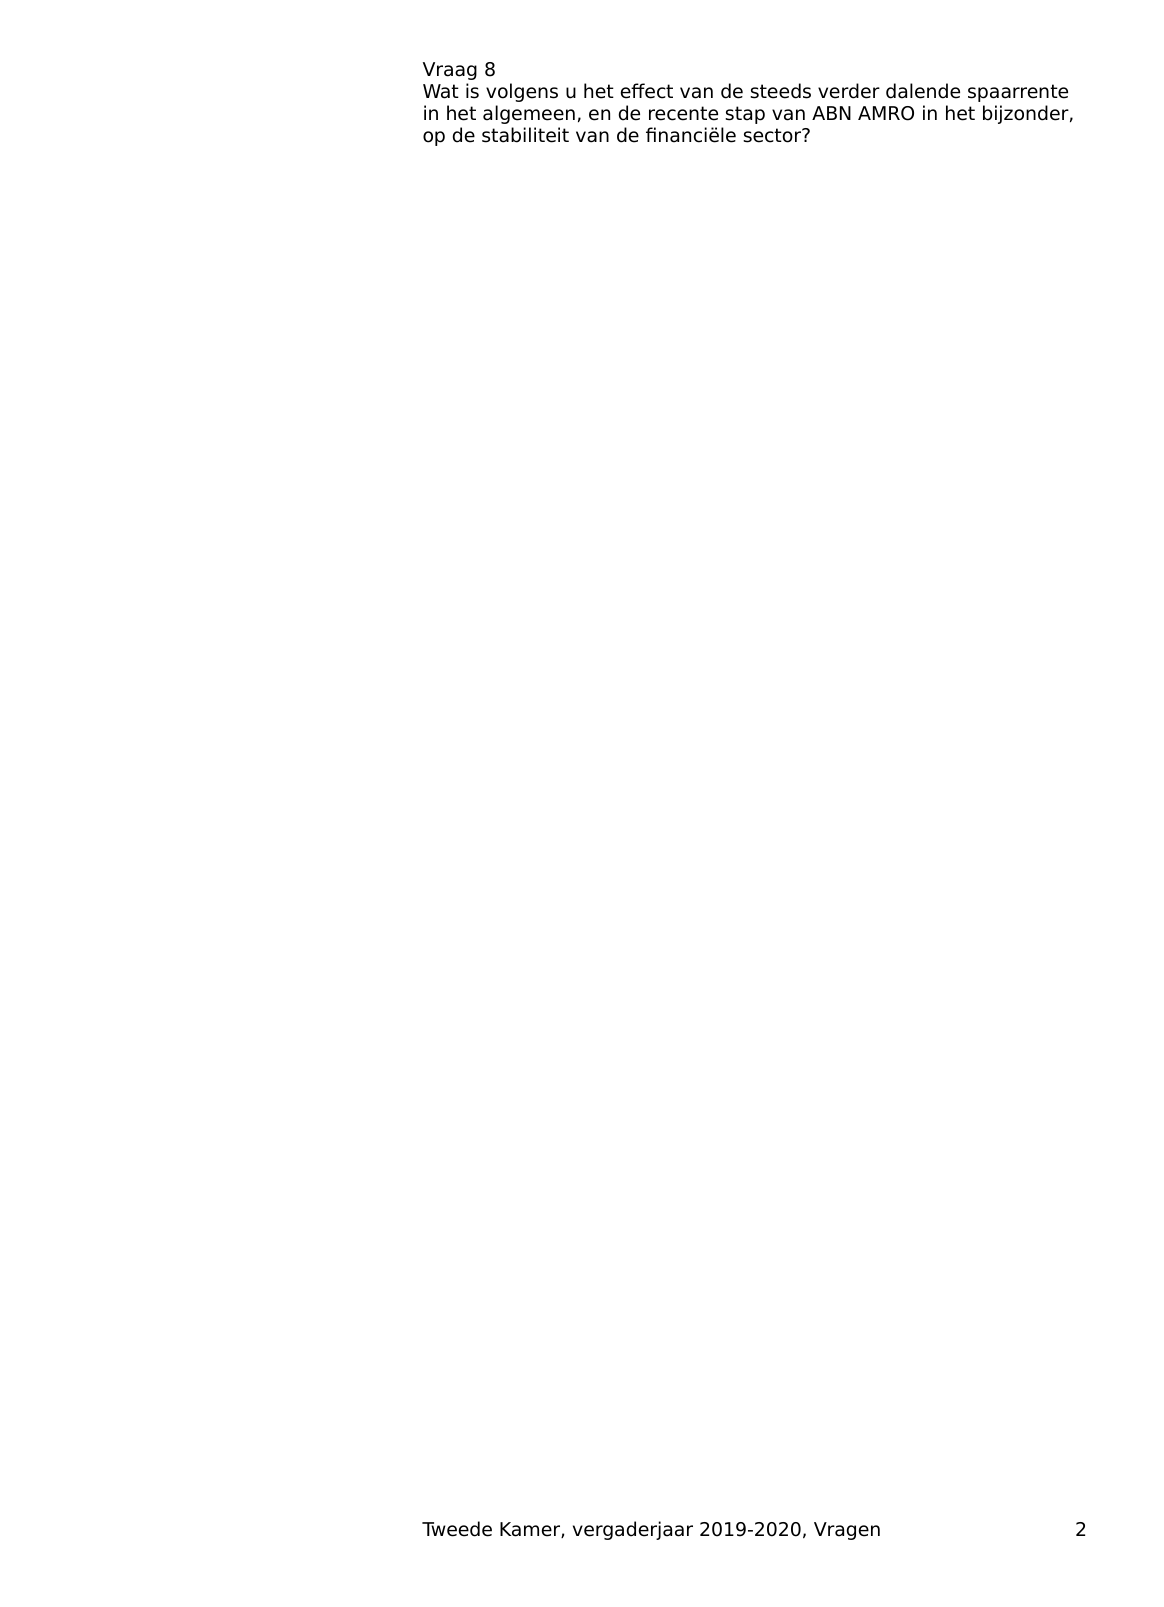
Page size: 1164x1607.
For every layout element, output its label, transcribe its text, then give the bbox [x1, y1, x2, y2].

text Vraag 8 [422, 59, 1087, 81]
text Wat is volgens u het effect van de steeds verder dalende spaarrente in het algemeen, en de recente stap van ABN AMRO in het bijzonder, op de stabiliteit van de financiële sector? [422, 81, 1087, 147]
